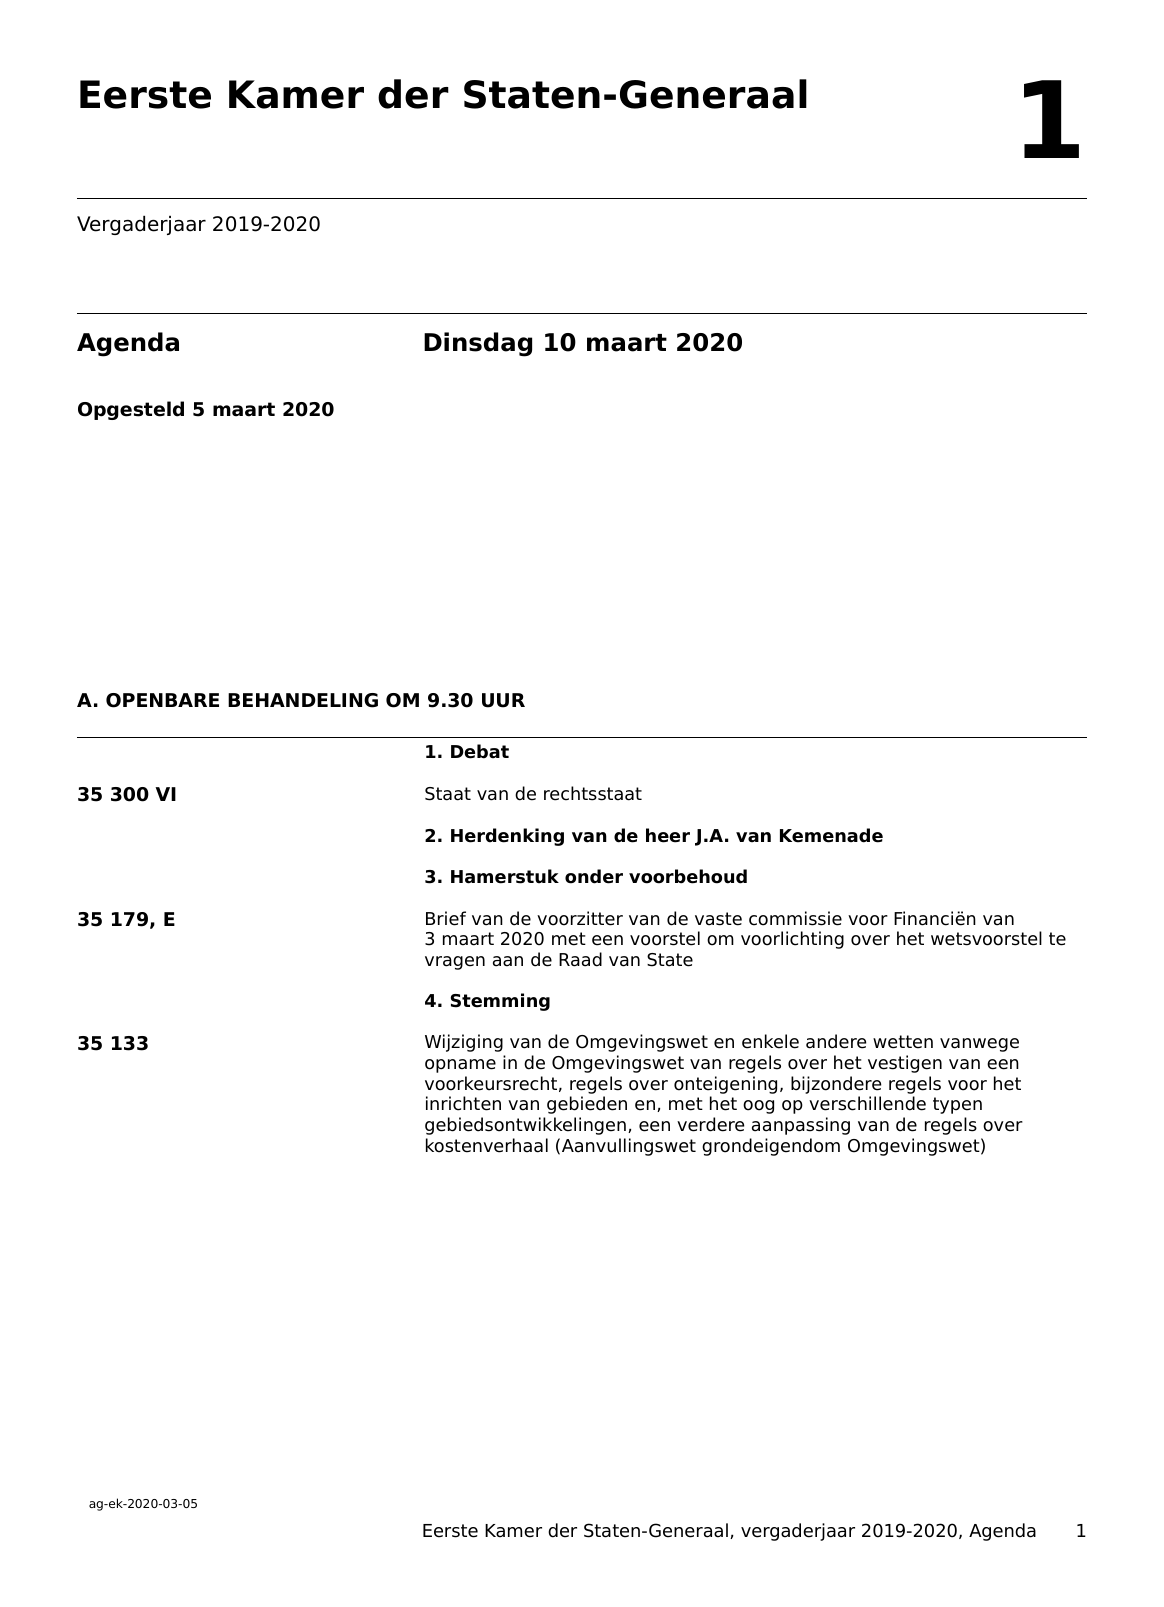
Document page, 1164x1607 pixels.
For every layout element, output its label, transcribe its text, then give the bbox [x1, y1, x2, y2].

table_cell [401, 888, 418, 909]
table_cell [401, 806, 418, 826]
table_cell [77, 868, 401, 888]
table_cell Staat van de rechtsstaat [418, 784, 1087, 806]
table_cell [77, 1012, 401, 1032]
table_cell 35 179, E [77, 909, 401, 971]
subtitle A. OPENBARE BEHANDELING OM 9.30 UUR [77, 690, 1087, 712]
table_cell Agenda [77, 314, 422, 357]
table_cell [77, 763, 401, 784]
table_cell Brief van de voorzitter van de vaste commissie voor Financiën van 3 maart 2020 met een voorstel om voorlichting over het wetsvoorstel te vragen aan de Raad van State [418, 909, 1087, 971]
table_cell [77, 806, 401, 826]
table_cell [418, 971, 1087, 991]
table_cell [77, 991, 401, 1012]
table_cell [401, 971, 418, 991]
table_cell [401, 868, 418, 888]
table_cell [418, 847, 1087, 867]
table_cell [401, 763, 418, 784]
table_cell 4. Stemming [418, 991, 1087, 1012]
table_cell [401, 1033, 418, 1156]
table_cell [401, 784, 418, 806]
table_cell 35 133 [77, 1033, 401, 1156]
table_cell Wijziging van de Omgevingswet en enkele andere wetten vanwege opname in de Omgevingswet van regels over het vestigen van een voorkeursrecht, regels over onteigening, bijzondere regels voor het inrichten van gebieden en, met het oog op verschillende typen gebiedsontwikkelingen, een verdere aanpassing van de regels over kostenverhaal (Aanvullingswet grondeigendom Omgevingswet) [418, 1033, 1087, 1156]
table_header [401, 738, 418, 763]
table_cell [401, 847, 418, 867]
text Opgesteld 5 maart 2020 [77, 399, 1087, 421]
table_cell [418, 1012, 1087, 1032]
text ag-ek-2020-03-05 [88, 1497, 323, 1511]
table_header 1. Debat [418, 738, 1087, 763]
table_cell [418, 806, 1087, 826]
table_cell Vergaderjaar 2019-2020 [77, 199, 1087, 313]
table_header Eerste Kamer der Staten-Generaal [77, 59, 886, 198]
table_header [77, 738, 401, 763]
table_cell 35 300 VI [77, 784, 401, 806]
table_cell [401, 909, 418, 971]
table_cell [418, 888, 1087, 909]
table_cell [77, 971, 401, 991]
table_cell [77, 826, 401, 847]
table_cell [77, 888, 401, 909]
table_cell [401, 1012, 418, 1032]
table_cell Dinsdag 10 maart 2020 [422, 314, 1087, 357]
table_cell 2. Herdenking van de heer J.A. van Kemenade [418, 826, 1087, 847]
table_cell 3. Hamerstuk onder voorbehoud [418, 868, 1087, 888]
table_header 1 [886, 59, 1087, 198]
table_cell [401, 826, 418, 847]
table_cell [418, 763, 1087, 784]
table_cell [77, 847, 401, 867]
table_cell [401, 991, 418, 1012]
